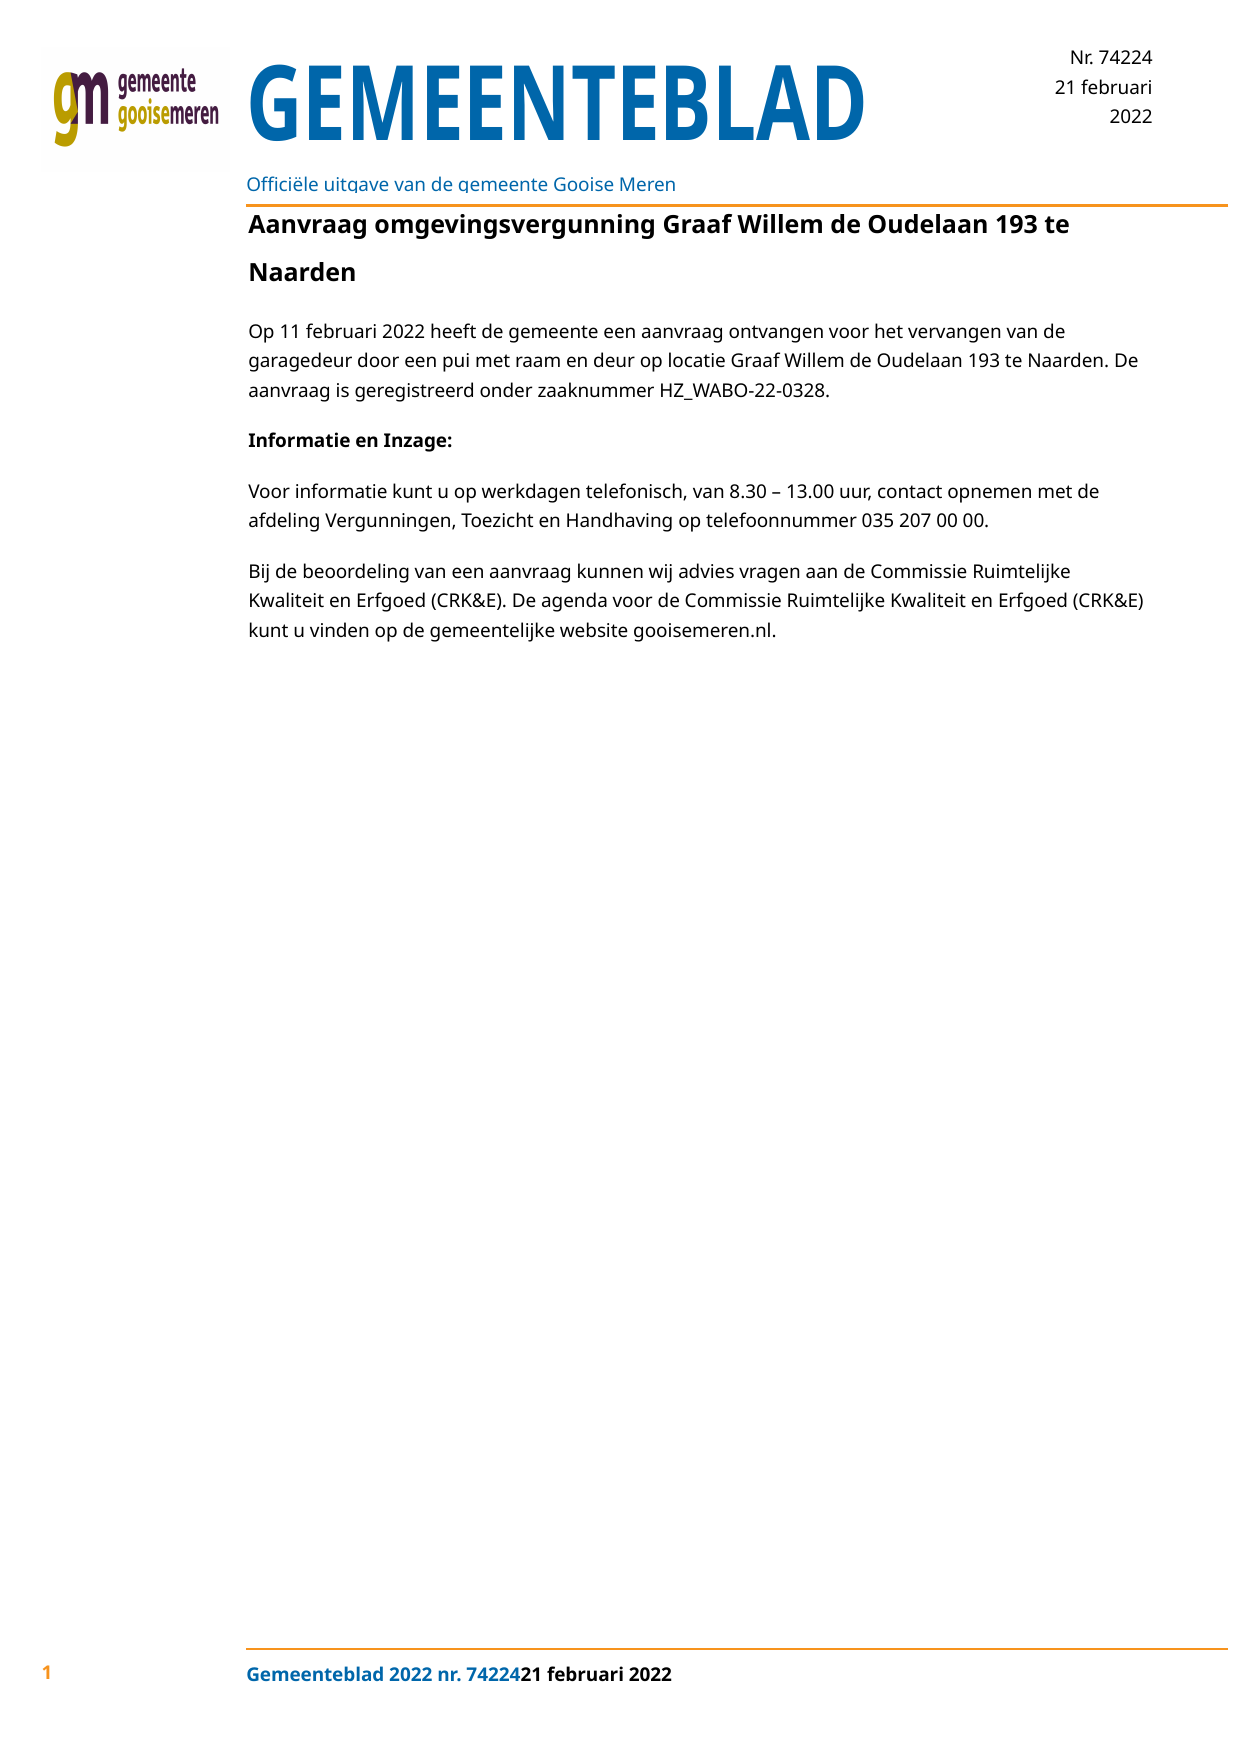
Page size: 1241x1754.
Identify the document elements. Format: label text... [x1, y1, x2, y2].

text Informatie en Inzage: [248, 427, 1152, 453]
text Aanvraag omgevingsvergunning Graaf Willem de Oudelaan 193 te Naarden [248, 207, 1152, 288]
text Bij de beoordeling van een aanvraag kunnen wij advies vragen aan de Commissie Ruimtelijke Kwaliteit en Erfgoed (CRK&E). De agenda voor de Commissie Ruimtelijke Kwaliteit en Erfgoed (CRK&E) kunt u vinden op de gemeentelijke website gooisemeren.nl. [248, 558, 1152, 643]
text Op 11 februari 2022 heeft de gemeente een aanvraag ontvangen voor het vervangen van de garagedeur door een pui met raam en deur op locatie Graaf Willem de Oudelaan 193 te Naarden. De aanvraag is geregistreerd onder zaaknummer HZ_WABO-22-0328. [248, 318, 1152, 403]
picture [41, 47, 231, 172]
text Voor informatie kunt u op werkdagen telefonisch, van 8.30 – 13.00 uur, contact opnemen met de afdeling Vergunningen, Toezicht en Handhaving op telefoonnummer 035 207 00 00. [248, 478, 1152, 533]
